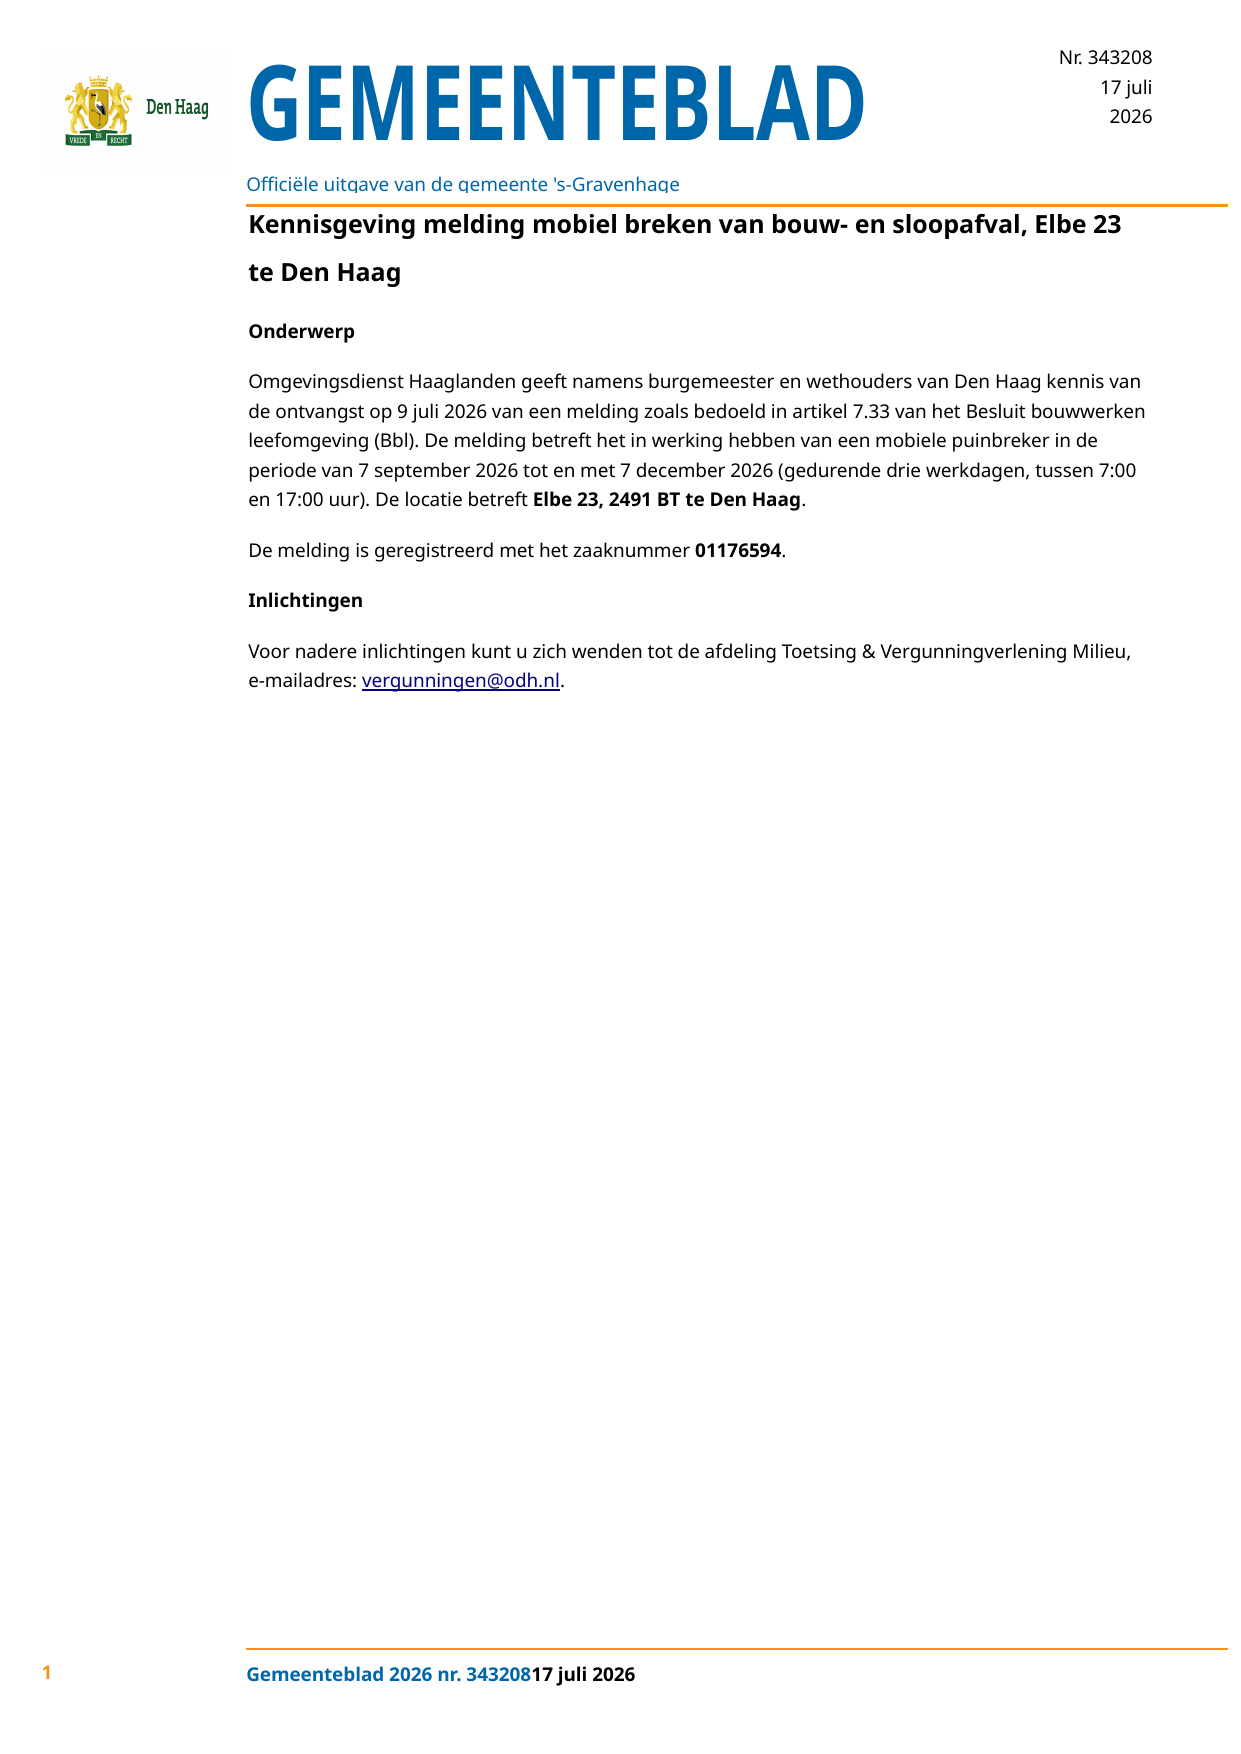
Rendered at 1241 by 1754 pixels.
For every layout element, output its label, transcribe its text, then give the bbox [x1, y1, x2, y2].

picture [41, 47, 231, 172]
text Onderwerp [248, 318, 1152, 344]
text Inlichtingen [248, 587, 1152, 613]
text Voor nadere inlichtingen kunt u zich wenden tot de afdeling Toetsing & Vergunningverlening Milieu, e-mailadres: vergunningen@odh.nl. [248, 638, 1152, 693]
text De melding is geregistreerd met het zaaknummer 01176594. [248, 537, 1152, 563]
text Kennisgeving melding mobiel breken van bouw- en sloopafval, Elbe 23 te Den Haag [248, 207, 1152, 288]
text Omgevingsdienst Haaglanden geeft namens burgemeester en wethouders van Den Haag kennis van de ontvangst op 9 juli 2026 van een melding zoals bedoeld in artikel 7.33 van het Besluit bouwwerken leefomgeving (Bbl). De melding betreft het in werking hebben van een mobiele puinbreker in de periode van 7 september 2026 tot en met 7 december 2026 (gedurende drie werkdagen, tussen 7:00 en 17:00 uur). De locatie betreft Elbe 23, 2491 BT te Den Haag. [248, 368, 1152, 512]
